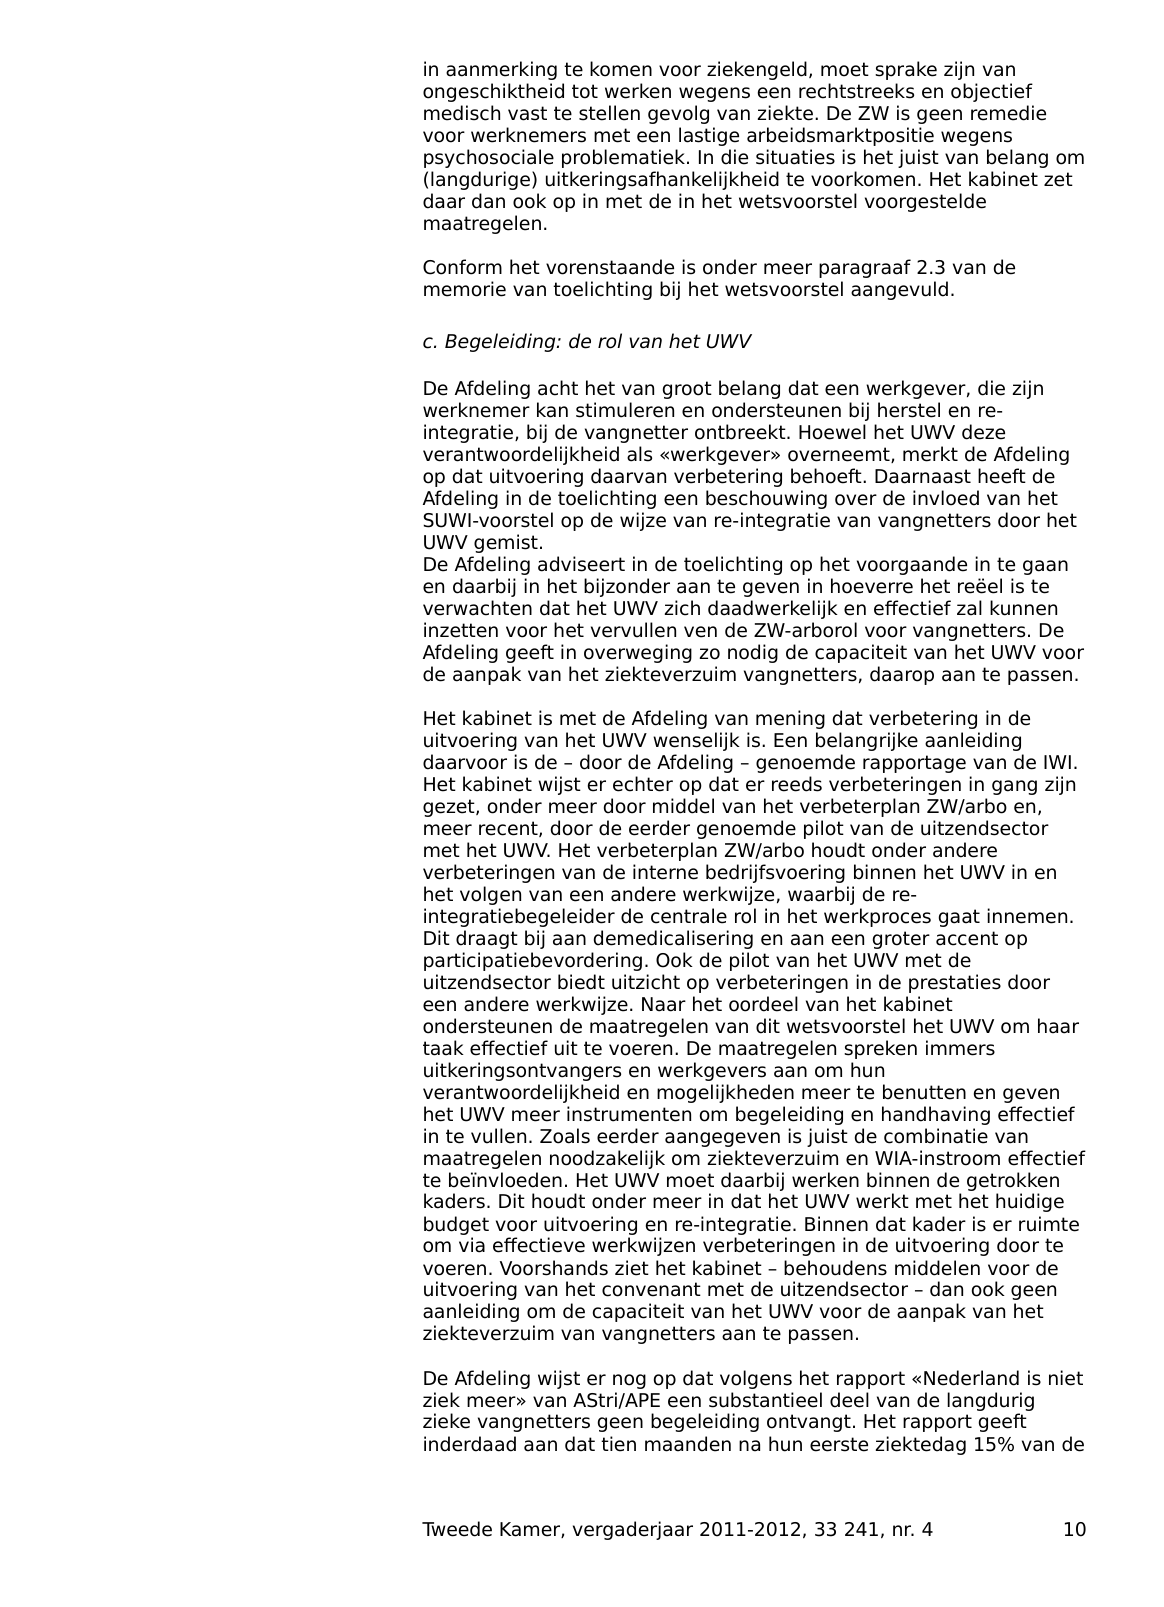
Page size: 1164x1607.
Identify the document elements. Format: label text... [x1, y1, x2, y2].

text Conform het vorenstaande is onder meer paragraaf 2.3 van de memorie van toelichting bij het wetsvoorstel aangevuld. [422, 257, 1087, 301]
subtitle c. Begeleiding: de rol van het UWV [422, 331, 1087, 353]
text Het kabinet is met de Afdeling van mening dat verbetering in de uitvoering van het UWV wenselijk is. Een belangrijke aanleiding daarvoor is de – door de Afdeling – genoemde rapportage van de IWI. Het kabinet wijst er echter op dat er reeds verbeteringen in gang zijn gezet, onder meer door middel van het verbeterplan ZW/arbo en, meer recent, door de eerder genoemde pilot van de uitzendsector met het UWV. Het verbeterplan ZW/arbo houdt onder andere verbeteringen van de interne bedrijfsvoering binnen het UWV in en het volgen van een andere werkwijze, waarbij de re-integratiebegeleider de centrale rol in het werkproces gaat innemen. Dit draagt bij aan demedicalisering en aan een groter accent op participatiebevordering. Ook de pilot van het UWV met de uitzendsector biedt uitzicht op verbeteringen in de prestaties door een andere werkwijze. Naar het oordeel van het kabinet ondersteunen de maatregelen van dit wetsvoorstel het UWV om haar taak effectief uit te voeren. De maatregelen spreken immers uitkeringsontvangers en werkgevers aan om hun verantwoordelijkheid en mogelijkheden meer te benutten en geven het UWV meer instrumenten om begeleiding en handhaving effectief in te vullen. Zoals eerder aangegeven is juist de combinatie van maatregelen noodzakelijk om ziekteverzuim en WIA-instroom effectief te beïnvloeden. Het UWV moet daarbij werken binnen de getrokken kaders. Dit houdt onder meer in dat het UWV werkt met het huidige budget voor uitvoering en re-integratie. Binnen dat kader is er ruimte om via effectieve werkwijzen verbeteringen in de uitvoering door te voeren. Voorshands ziet het kabinet – behoudens middelen voor de uitvoering van het convenant met de uitzendsector – dan ook geen aanleiding om de capaciteit van het UWV voor de aanpak van het ziekteverzuim van vangnetters aan te passen. [422, 708, 1087, 1345]
text De Afdeling adviseert in de toelichting op het voorgaande in te gaan en daarbij in het bijzonder aan te geven in hoeverre het reëel is te verwachten dat het UWV zich daadwerkelijk en effectief zal kunnen inzetten voor het vervullen ven de ZW-arborol voor vangnetters. De Afdeling geeft in overweging zo nodig de capaciteit van het UWV voor de aanpak van het ziekteverzuim vangnetters, daarop aan te passen. [422, 554, 1087, 686]
text De Afdeling wijst er nog op dat volgens het rapport «Nederland is niet ziek meer» van AStri/APE een substantieel deel van de langdurig zieke vangnetters geen begeleiding ontvangt. Het rapport geeft inderdaad aan dat tien maanden na hun eerste ziektedag 15% van de [422, 1367, 1087, 1455]
text in aanmerking te komen voor ziekengeld, moet sprake zijn van ongeschiktheid tot werken wegens een rechtstreeks en objectief medisch vast te stellen gevolg van ziekte. De ZW is geen remedie voor werknemers met een lastige arbeidsmarktpositie wegens psychosociale problematiek. In die situaties is het juist van belang om (langdurige) uitkeringsafhankelijkheid te voorkomen. Het kabinet zet daar dan ook op in met de in het wetsvoorstel voorgestelde maatregelen. [422, 59, 1087, 235]
text De Afdeling acht het van groot belang dat een werkgever, die zijn werknemer kan stimuleren en ondersteunen bij herstel en re-integratie, bij de vangnetter ontbreekt. Hoewel het UWV deze verantwoordelijkheid als «werkgever» overneemt, merkt de Afdeling op dat uitvoering daarvan verbetering behoeft. Daarnaast heeft de Afdeling in de toelichting een beschouwing over de invloed van het SUWI-voorstel op de wijze van re-integratie van vangnetters door het UWV gemist. [422, 378, 1087, 554]
